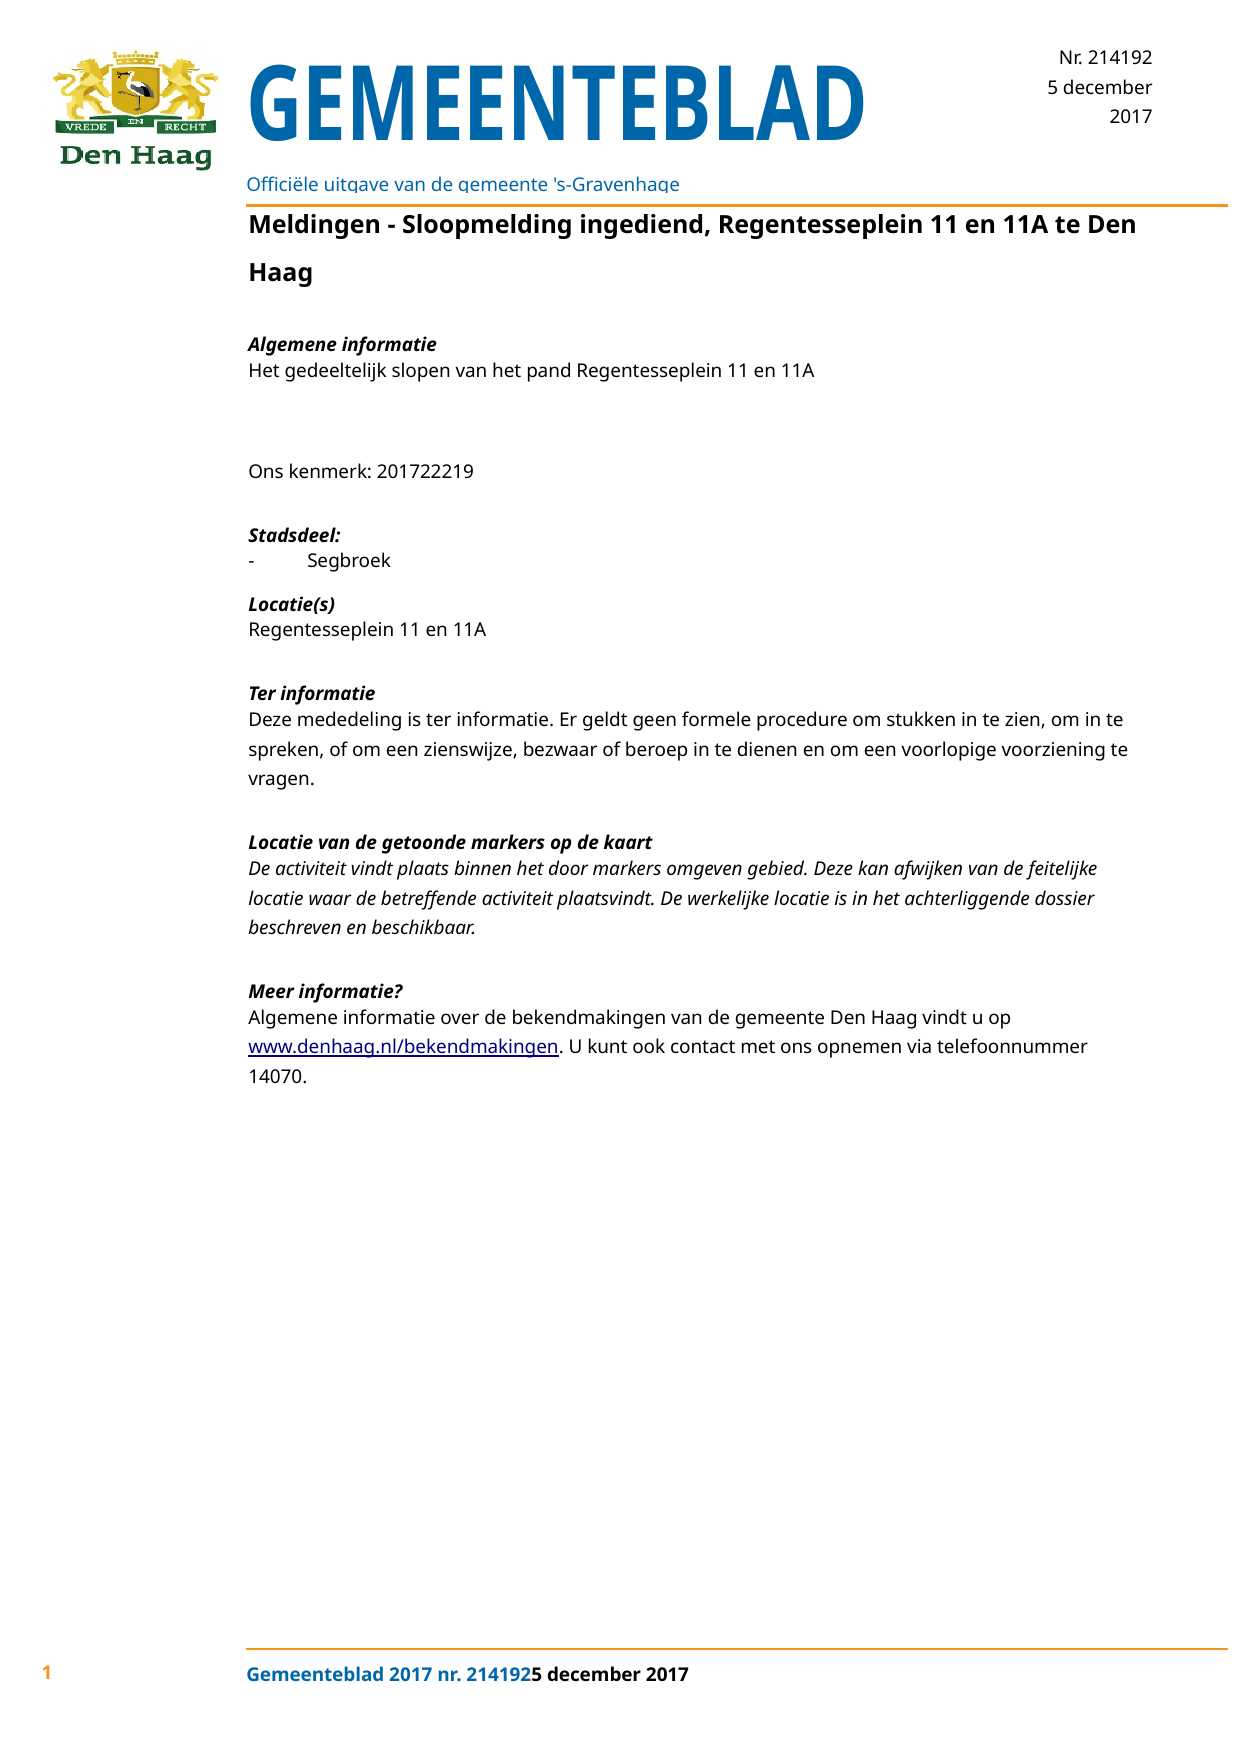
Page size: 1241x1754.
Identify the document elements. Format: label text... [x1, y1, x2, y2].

picture [41, 47, 231, 172]
text Meldingen - Sloopmelding ingediend, Regentesseplein 11 en 11A te Den Haag [248, 207, 1152, 288]
text De activiteit vindt plaats binnen het door markers omgeven gebied. Deze kan afwijken van de feitelijke locatie waar de betreffende activiteit plaatsvindt. De werkelijke locatie is in het achterliggende dossier beschreven en beschikbaar. [248, 855, 1152, 940]
text Algemene informatie over de bekendmakingen van de gemeente Den Haag vindt u op www.denhaag.nl/bekendmakingen. U kunt ook contact met ons opnemen via telefoonnummer 14070. [248, 1004, 1152, 1089]
text Locatie van de getoonde markers op de kaart [248, 829, 1152, 855]
text Het gedeeltelijk slopen van het pand Regentesseplein 11 en 11A [248, 357, 1152, 383]
text Stadsdeel: [248, 522, 1152, 548]
list Segbroek [248, 548, 1152, 573]
text Regentesseplein 11 en 11A [248, 617, 1152, 642]
text Locatie(s) [248, 591, 1152, 617]
text Deze mededeling is ter informatie. Er geldt geen formele procedure om stukken in te zien, om in te spreken, of om een zienswijze, bezwaar of beroep in te dienen en om een voorlopige voorziening te vragen. [248, 706, 1152, 791]
text Algemene informatie [248, 331, 1152, 357]
text Ons kenmerk: 201722219 [248, 458, 1152, 484]
text Ter informatie [248, 681, 1152, 706]
text Meer informatie? [248, 978, 1152, 1004]
